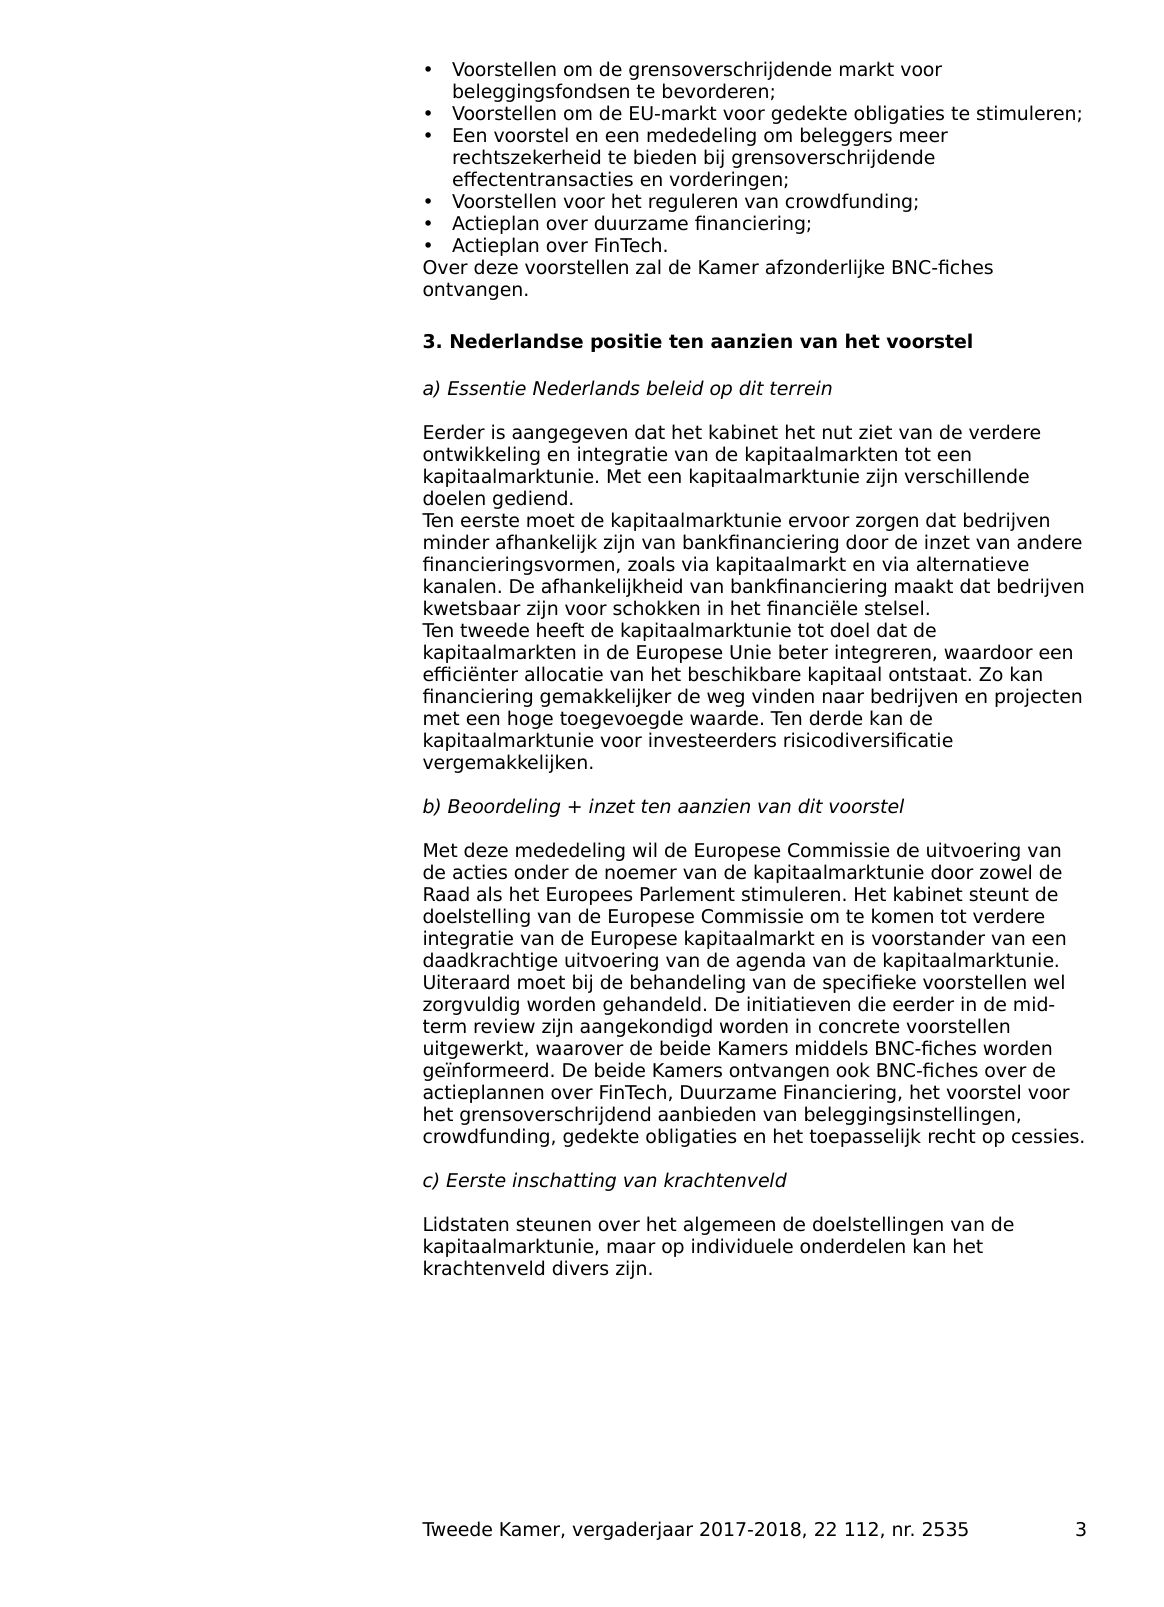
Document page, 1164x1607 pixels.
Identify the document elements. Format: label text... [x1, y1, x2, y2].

text Ten eerste moet de kapitaalmarktunie ervoor zorgen dat bedrijven minder afhankelijk zijn van bankfinanciering door de inzet van andere financieringsvormen, zoals via kapitaalmarkt en via alternatieve kanalen. De afhankelijkheid van bankfinanciering maakt dat bedrijven kwetsbaar zijn voor schokken in het financiële stelsel. [422, 510, 1087, 620]
text • Voorstellen om de grensoverschrijdende markt voor beleggingsfondsen te bevorderen; [422, 59, 1087, 103]
text • Voorstellen voor het reguleren van crowdfunding; [422, 191, 1087, 213]
text Lidstaten steunen over het algemeen de doelstellingen van de kapitaalmarktunie, maar op individuele onderdelen kan het krachtenveld divers zijn. [422, 1214, 1087, 1280]
text Ten tweede heeft de kapitaalmarktunie tot doel dat de kapitaalmarkten in de Europese Unie beter integreren, waardoor een efficiënter allocatie van het beschikbare kapitaal ontstaat. Zo kan financiering gemakkelijker de weg vinden naar bedrijven en projecten met een hoge toegevoegde waarde. Ten derde kan de kapitaalmarktunie voor investeerders risicodiversificatie vergemakkelijken. [422, 620, 1087, 774]
subtitle 3. Nederlandse positie ten aanzien van het voorstel [422, 331, 1087, 353]
text Over deze voorstellen zal de Kamer afzonderlijke BNC-fiches ontvangen. [422, 257, 1087, 301]
subtitle b) Beoordeling + inzet ten aanzien van dit voorstel [422, 796, 1087, 818]
text • Actieplan over duurzame financiering; [422, 213, 1087, 235]
text • Een voorstel en een mededeling om beleggers meer rechtszekerheid te bieden bij grensoverschrijdende effectentransacties en vorderingen; [422, 125, 1087, 191]
subtitle c) Eerste inschatting van krachtenveld [422, 1170, 1087, 1192]
text • Actieplan over FinTech. [422, 235, 1087, 257]
text Met deze mededeling wil de Europese Commissie de uitvoering van de acties onder de noemer van de kapitaalmarktunie door zowel de Raad als het Europees Parlement stimuleren. Het kabinet steunt de doelstelling van de Europese Commissie om te komen tot verdere integratie van de Europese kapitaalmarkt en is voorstander van een daadkrachtige uitvoering van de agenda van de kapitaalmarktunie. Uiteraard moet bij de behandeling van de specifieke voorstellen wel zorgvuldig worden gehandeld. De initiatieven die eerder in de mid-term review zijn aangekondigd worden in concrete voorstellen uitgewerkt, waarover de beide Kamers middels BNC-fiches worden geïnformeerd. De beide Kamers ontvangen ook BNC-fiches over de actieplannen over FinTech, Duurzame Financiering, het voorstel voor het grensoverschrijdend aanbieden van beleggingsinstellingen, crowdfunding, gedekte obligaties en het toepasselijk recht op cessies. [422, 840, 1087, 1148]
text Eerder is aangegeven dat het kabinet het nut ziet van de verdere ontwikkeling en integratie van de kapitaalmarkten tot een kapitaalmarktunie. Met een kapitaalmarktunie zijn verschillende doelen gediend. [422, 422, 1087, 510]
text • Voorstellen om de EU-markt voor gedekte obligaties te stimuleren; [422, 103, 1087, 125]
subtitle a) Essentie Nederlands beleid op dit terrein [422, 378, 1087, 400]
